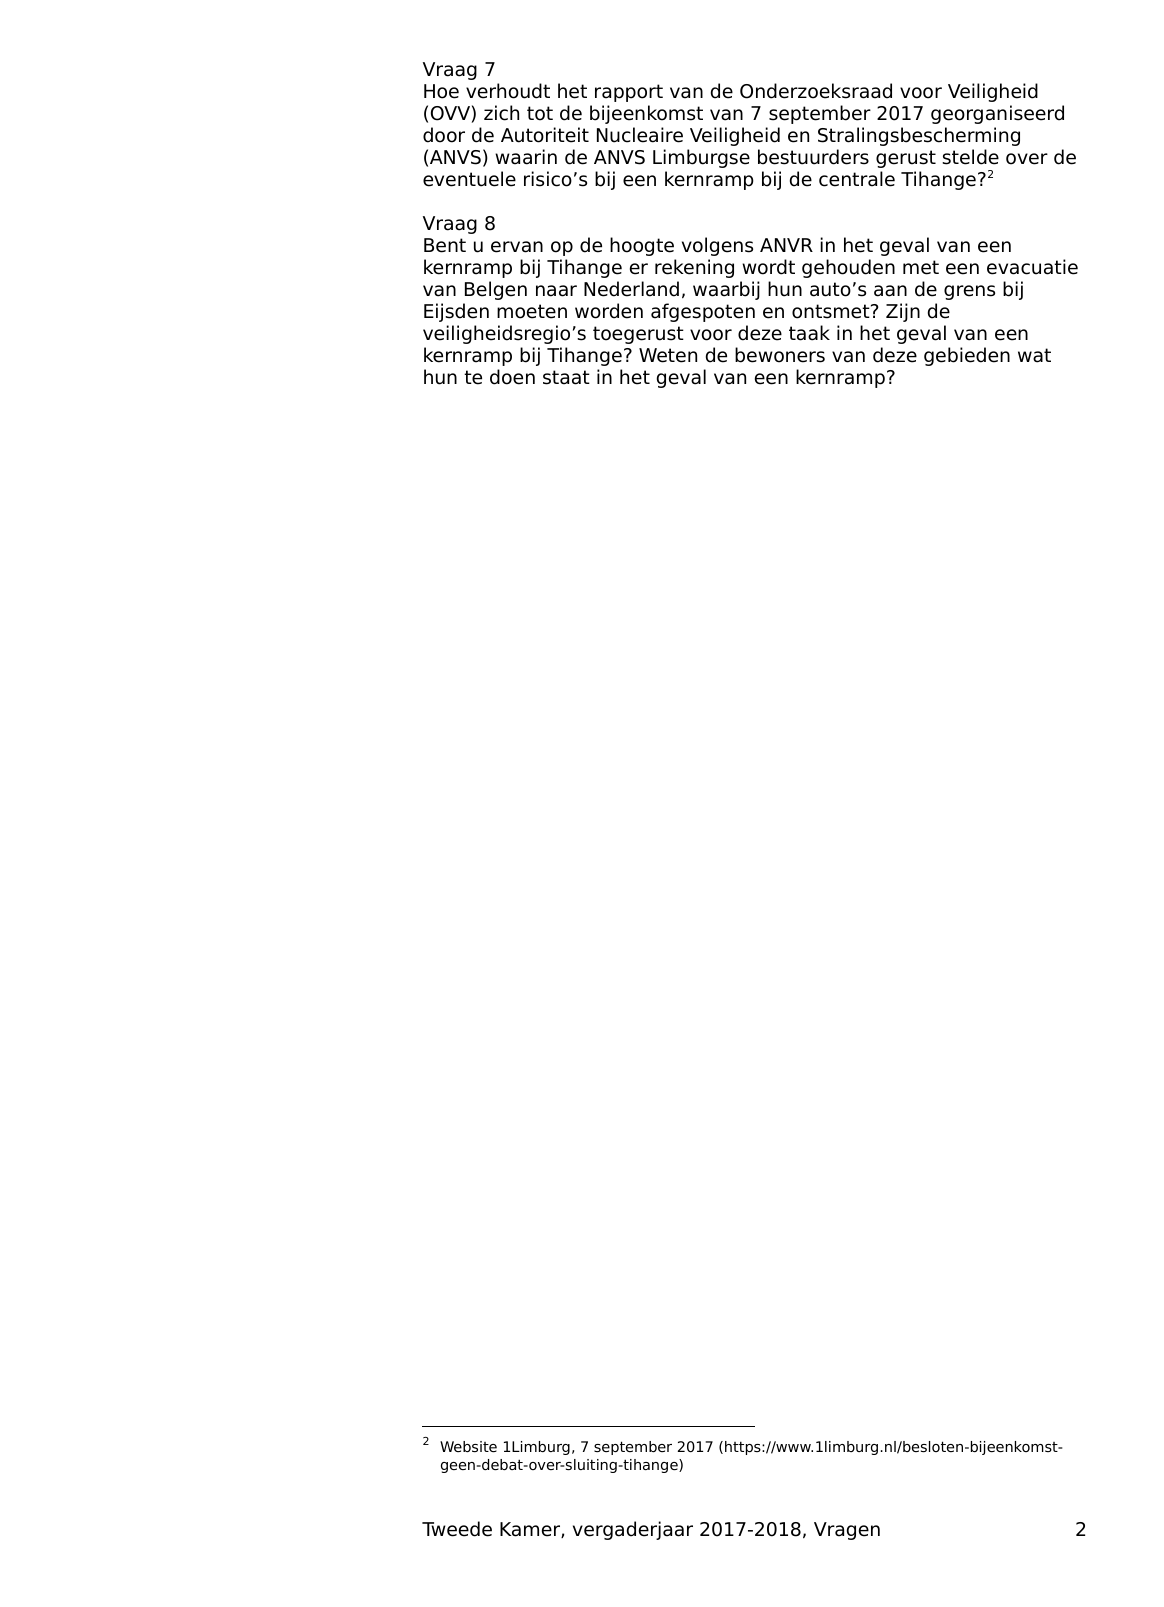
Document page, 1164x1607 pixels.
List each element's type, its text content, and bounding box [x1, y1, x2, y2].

text Bent u ervan op de hoogte volgens ANVR in het geval van een kernramp bij Tihange er rekening wordt gehouden met een evacuatie van Belgen naar Nederland, waarbij hun auto’s aan de grens bij Eijsden moeten worden afgespoten en ontsmet? Zijn de veiligheidsregio’s toegerust voor deze taak in het geval van een kernramp bij Tihange? Weten de bewoners van deze gebieden wat hun te doen staat in het geval van een kernramp? [422, 235, 1087, 389]
text Website 1Limburg, 7 september 2017 (https://www.1limburg.nl/besloten-bijeenkomst-geen-debat-over-sluiting-tihange) [422, 1435, 1087, 1474]
text Hoe verhoudt het rapport van de Onderzoeksraad voor Veiligheid (OVV) zich tot de bijeenkomst van 7 september 2017 georganiseerd door de Autoriteit Nucleaire Veiligheid en Stralingsbescherming (ANVS) waarin de ANVS Limburgse bestuurders gerust stelde over de eventuele risico’s bij een kernramp bij de centrale Tihange? [422, 81, 1087, 191]
text Vraag 7 [422, 59, 1087, 81]
text Vraag 8 [422, 213, 1087, 235]
